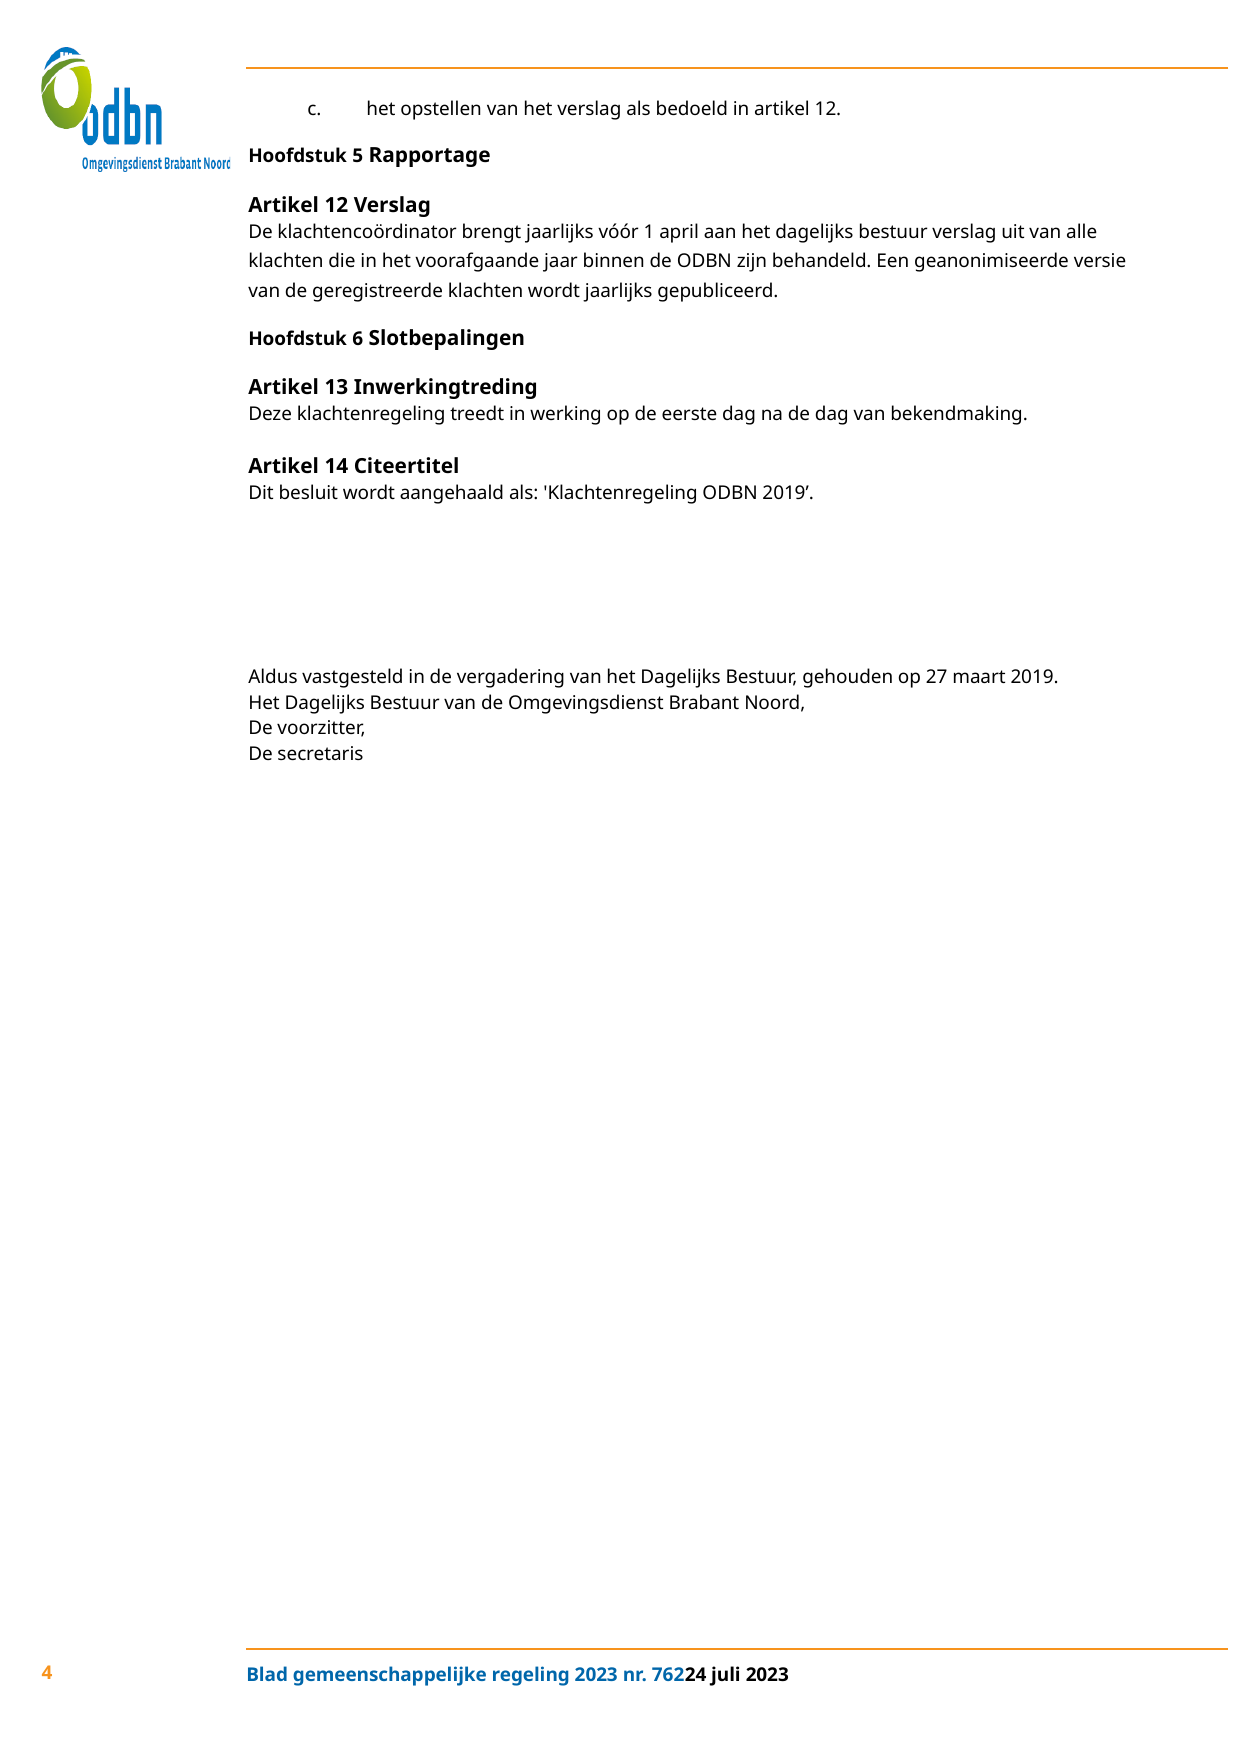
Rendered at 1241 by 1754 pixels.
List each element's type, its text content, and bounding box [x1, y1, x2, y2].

text De voorzitter, [248, 714, 1152, 740]
picture [41, 47, 231, 172]
text Dit besluit wordt aangehaald als: 'Klachtenregeling ODBN 2019’. [248, 479, 1152, 505]
text Het Dagelijks Bestuur van de Omgevingsdienst Brabant Noord, [248, 689, 1152, 714]
list het opstellen van het verslag als bedoeld in artikel 12. [307, 95, 1152, 121]
text De secretaris [248, 740, 1152, 766]
text Artikel 14 Citeertitel [248, 451, 1152, 479]
text Aldus vastgesteld in de vergadering van het Dagelijks Bestuur, gehouden op 27 maart 2019. [248, 663, 1152, 689]
text De klachtencoördinator brengt jaarlijks vóór 1 april aan het dagelijks bestuur verslag uit van alle klachten die in het voorafgaande jaar binnen de ODBN zijn behandeld. Een geanonimiseerde versie van de geregistreerde klachten wordt jaarlijks gepubliceerd. [248, 218, 1152, 303]
text Deze klachtenregeling treedt in werking op de eerste dag na de dag van bekendmaking. [248, 401, 1152, 426]
text Hoofdstuk 6 Slotbepalingen [248, 323, 1152, 351]
text Artikel 12 Verslag [248, 190, 1152, 218]
text Hoofdstuk 5 Rapportage [248, 140, 1152, 169]
text Artikel 13 Inwerkingtreding [248, 372, 1152, 401]
